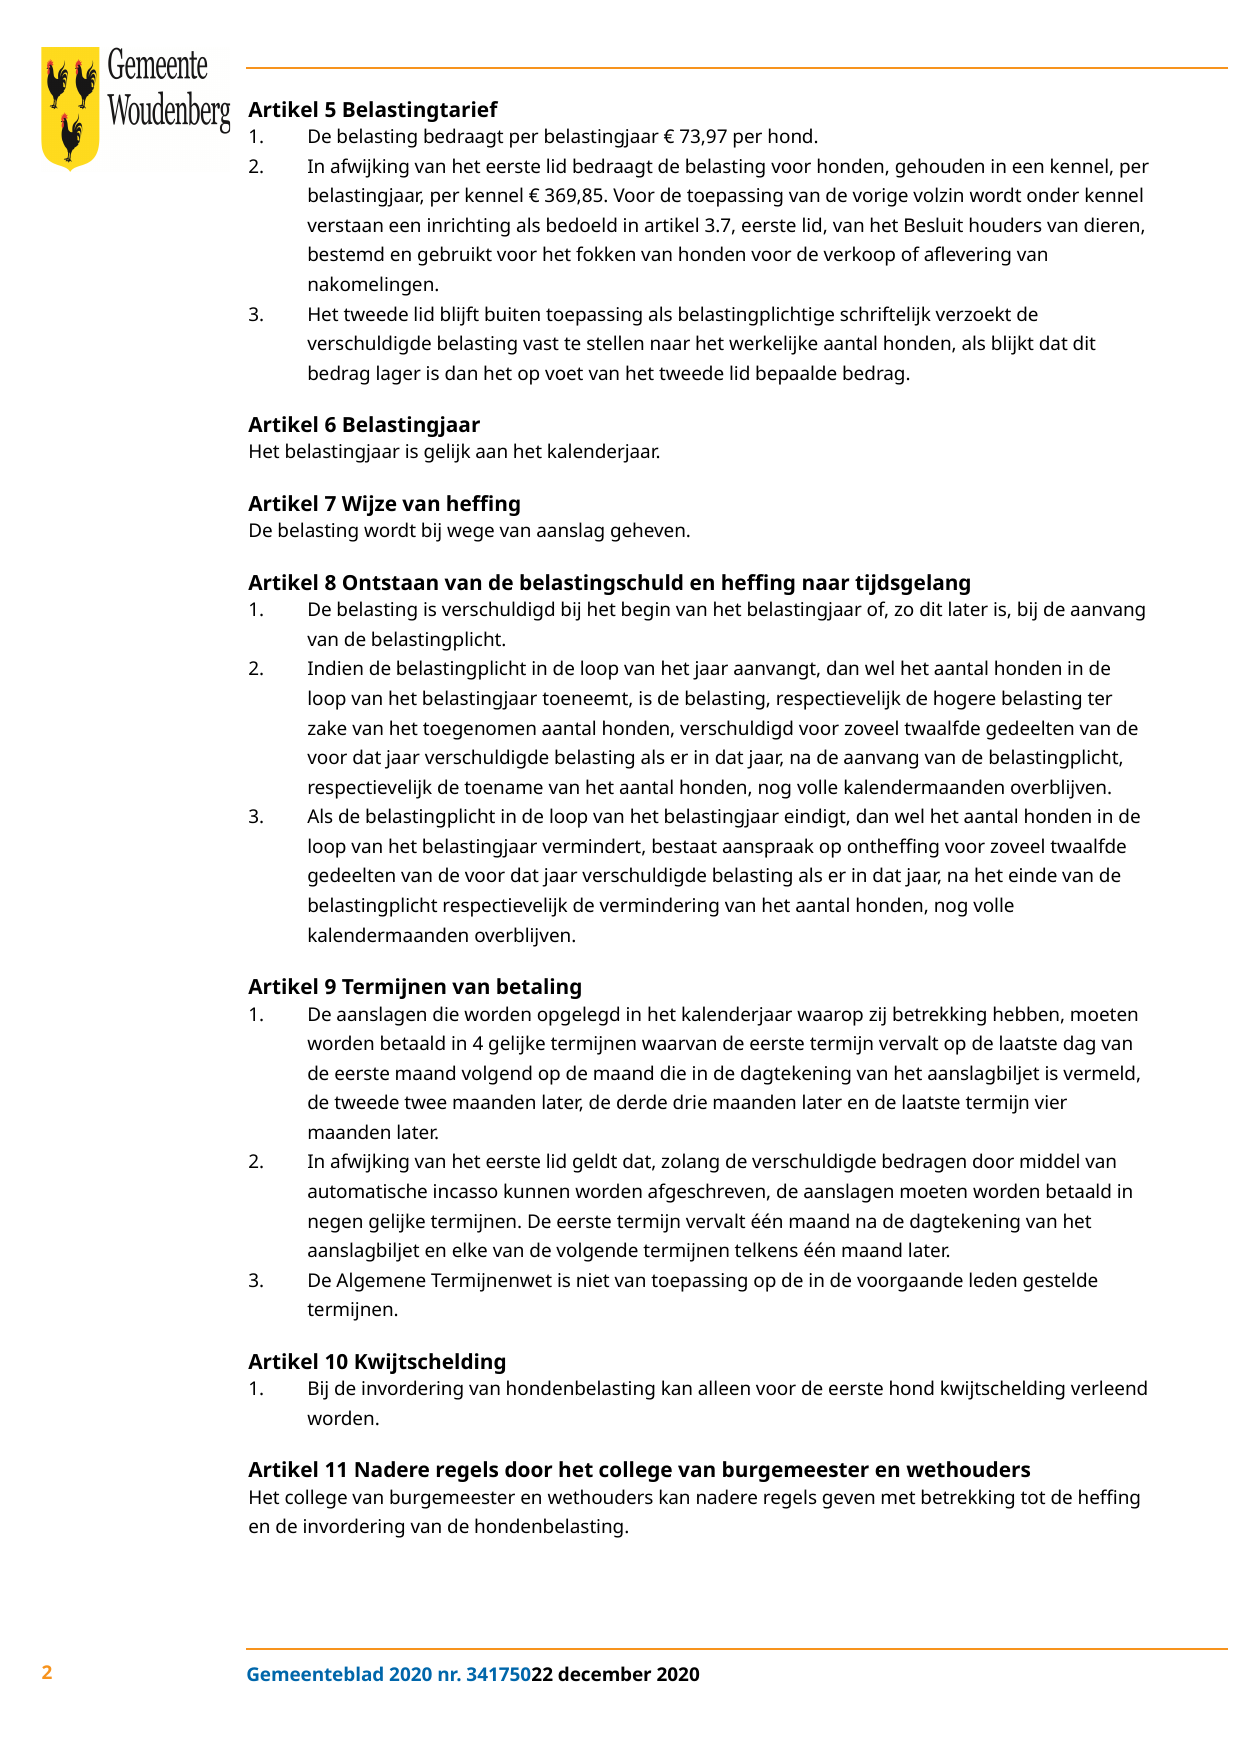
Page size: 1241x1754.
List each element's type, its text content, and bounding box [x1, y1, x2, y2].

list De belasting is verschuldigd bij het begin van het belastingjaar of, zo dit later is, bij de aanvang van de belastingplicht. [248, 596, 1152, 652]
text Artikel 11 Nadere regels door het college van burgemeester en wethouders [248, 1455, 1152, 1484]
list De Algemene Termijnenwet is niet van toepassing op de in de voorgaande leden gestelde termijnen. [248, 1267, 1152, 1322]
list De belasting bedraagt per belastingjaar € 73,97 per hond. [248, 123, 1152, 149]
list In afwijking van het eerste lid bedraagt de belasting voor honden, gehouden in een kennel, per belastingjaar, per kennel € 369,85. Voor de toepassing van de vorige volzin wordt onder kennel verstaan een inrichting als bedoeld in artikel 3.7, eerste lid, van het Besluit houders van dieren, bestemd en gebruikt voor het fokken van honden voor de verkoop of aflevering van nakomelingen. [248, 153, 1152, 297]
list In afwijking van het eerste lid geldt dat, zolang de verschuldigde bedragen door middel van automatische incasso kunnen worden afgeschreven, de aanslagen moeten worden betaald in negen gelijke termijnen. De eerste termijn vervalt één maand na de dagtekening van het aanslagbiljet en elke van de volgende termijnen telkens één maand later. [248, 1149, 1152, 1263]
text Artikel 5 Belastingtarief [248, 95, 1152, 123]
text Artikel 7 Wijze van heffing [248, 489, 1152, 518]
text Artikel 9 Termijnen van betaling [248, 972, 1152, 1001]
list Het tweede lid blijft buiten toepassing als belastingplichtige schriftelijk verzoekt de verschuldigde belasting vast te stellen naar het werkelijke aantal honden, als blijkt dat dit bedrag lager is dan het op voet van het tweede lid bepaalde bedrag. [248, 301, 1152, 386]
list De aanslagen die worden opgelegd in het kalenderjaar waarop zij betrekking hebben, moeten worden betaald in 4 gelijke termijnen waarvan de eerste termijn vervalt op de laatste dag van de eerste maand volgend op de maand die in de dagtekening van het aanslagbiljet is vermeld, de tweede twee maanden later, de derde drie maanden later en de laatste termijn vier maanden later. [248, 1001, 1152, 1145]
list Als de belastingplicht in de loop van het belastingjaar eindigt, dan wel het aantal honden in de loop van het belastingjaar vermindert, bestaat aanspraak op ontheffing voor zoveel twaalfde gedeelten van de voor dat jaar verschuldigde belasting als er in dat jaar, na het einde van de belastingplicht respectievelijk de vermindering van het aantal honden, nog volle kalendermaanden overblijven. [248, 803, 1152, 948]
text Het belastingjaar is gelijk aan het kalenderjaar. [248, 439, 1152, 464]
list Bij de invordering van hondenbelasting kan alleen voor de eerste hond kwijtschelding verleend worden. [248, 1375, 1152, 1431]
picture [41, 47, 231, 172]
text Het college van burgemeester en wethouders kan nadere regels geven met betrekking tot de heffing en de invordering van de hondenbelasting. [248, 1484, 1152, 1539]
text Artikel 10 Kwijtschelding [248, 1347, 1152, 1375]
text Artikel 8 Ontstaan van de belastingschuld en heffing naar tijdsgelang [248, 568, 1152, 596]
list Indien de belastingplicht in de loop van het jaar aanvangt, dan wel het aantal honden in de loop van het belastingjaar toeneemt, is de belasting, respectievelijk de hogere belasting ter zake van het toegenomen aantal honden, verschuldigd voor zoveel twaalfde gedeelten van de voor dat jaar verschuldigde belasting als er in dat jaar, na de aanvang van de belastingplicht, respectievelijk de toename van het aantal honden, nog volle kalendermaanden overblijven. [248, 656, 1152, 800]
text De belasting wordt bij wege van aanslag geheven. [248, 518, 1152, 543]
text Artikel 6 Belastingjaar [248, 410, 1152, 439]
